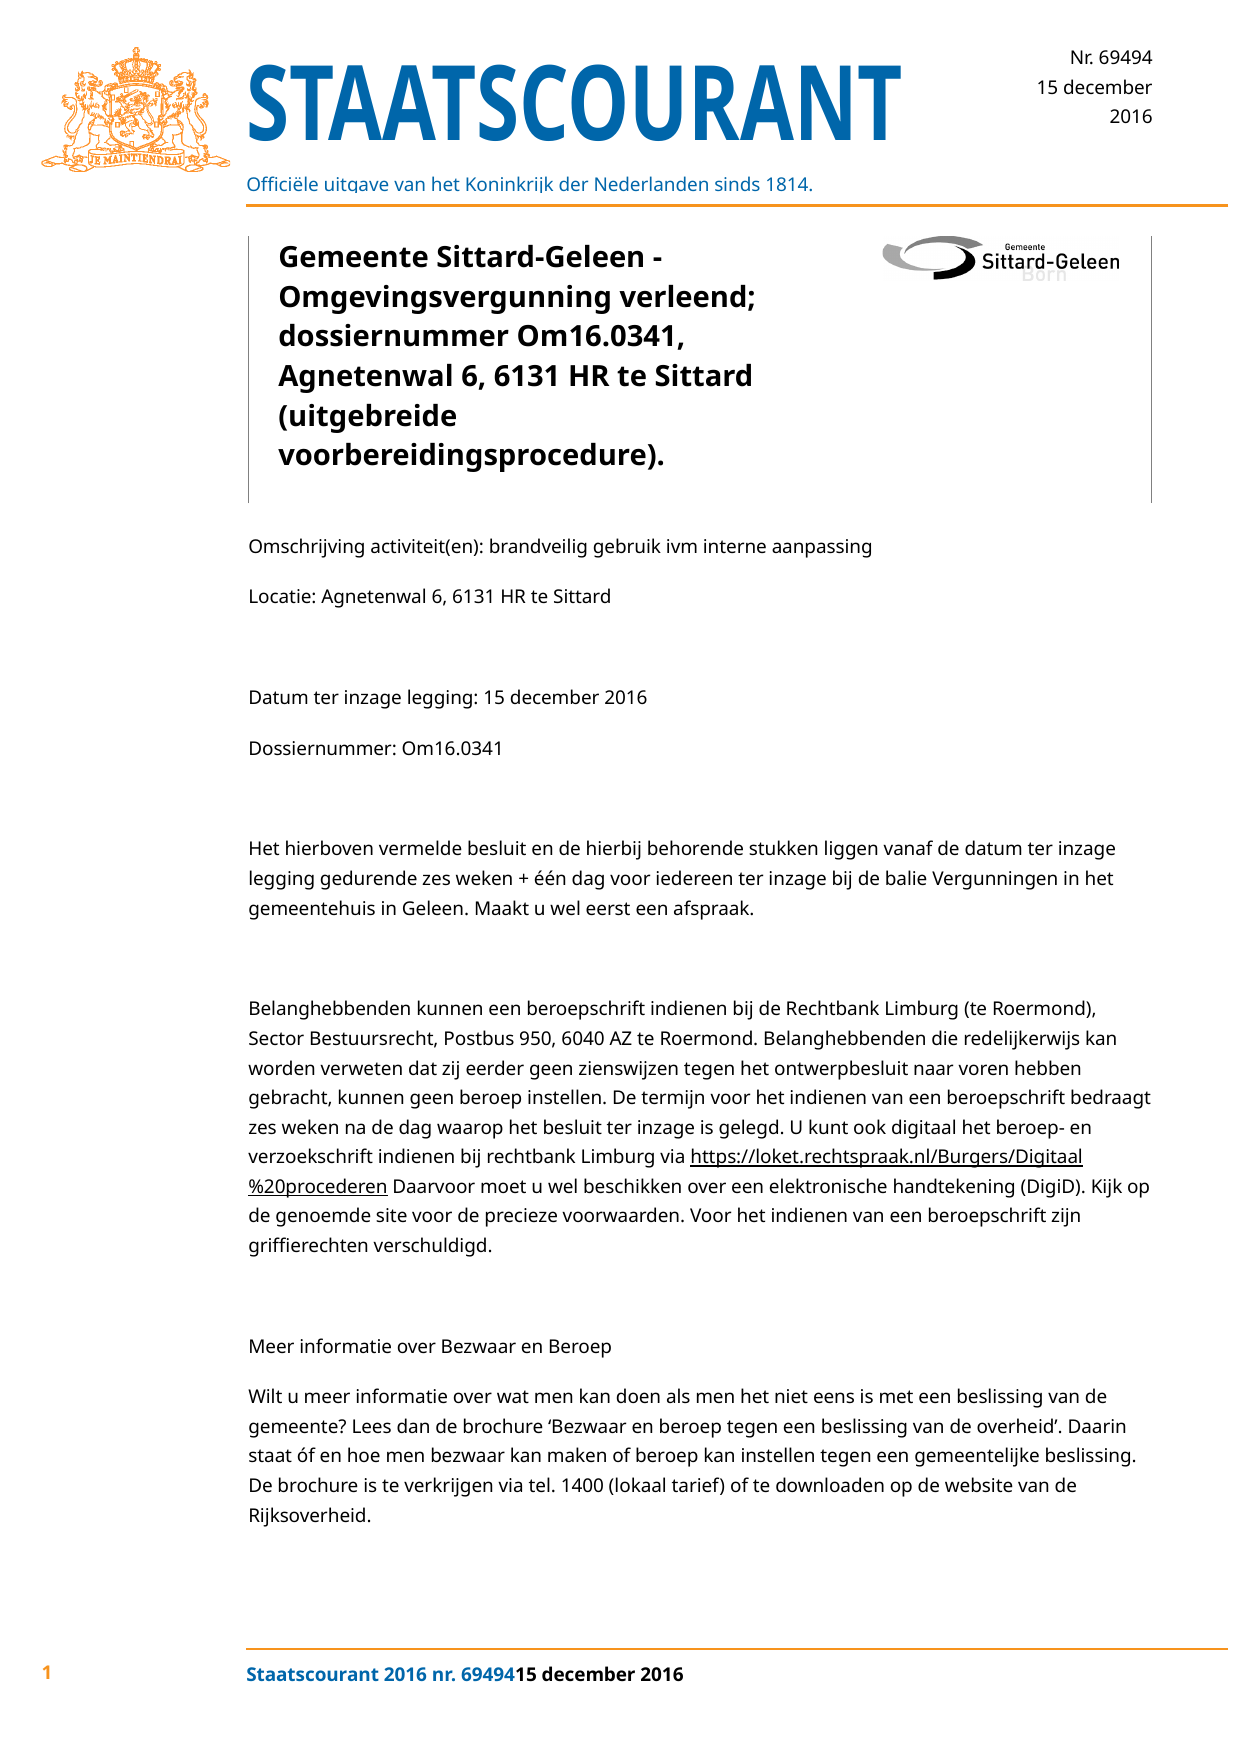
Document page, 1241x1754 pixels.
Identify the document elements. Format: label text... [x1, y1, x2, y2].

text Wilt u meer informatie over wat men kan doen als men het niet eens is met een beslissing van de gemeente? Lees dan de brochure ‘Bezwaar en beroep tegen een beslissing van de overheid’. Daarin staat óf en hoe men bezwaar kan maken of beroep kan instellen tegen een gemeentelijke beslissing. De brochure is te verkrijgen via tel. 1400 (lokaal tarief) of te downloaden op de website van de Rijksoverheid. [248, 1383, 1152, 1527]
text Datum ter inzage legging: 15 december 2016 [248, 684, 1152, 710]
picture [882, 236, 1119, 281]
table_header Gemeente Sittard-Geleen - Omgevingsvergunning verleend; dossiernummer Om16.0341, Agnetenwal 6, 6131 HR te Sittard (uitgebreide voorbereidingsprocedure). [249, 236, 850, 503]
text Het hierboven vermelde besluit en de hierbij behorende stukken liggen vanaf de datum ter inzage legging gedurende zes weken + één dag voor iedereen ter inzage bij de balie Vergunningen in het gemeentehuis in Geleen. Maakt u wel eerst een afspraak. [248, 836, 1152, 920]
text Omschrijving activiteit(en): brandveilig gebruik ivm interne aanpassing [248, 533, 1152, 559]
text Meer informatie over Bezwaar en Beroep [248, 1333, 1152, 1359]
picture [41, 47, 231, 172]
text Locatie: Agnetenwal 6, 6131 HR te Sittard [248, 583, 1152, 609]
table_header [850, 236, 1151, 503]
text Belanghebbenden kunnen een beroepschrift indienen bij de Rechtbank Limburg (te Roermond), Sector Bestuursrecht, Postbus 950, 6040 AZ te Roermond. Belanghebbenden die redelijkerwijs kan worden verweten dat zij eerder geen zienswijzen tegen het ontwerpbesluit naar voren hebben gebracht, kunnen geen beroep instellen. De termijn voor het indienen van een beroepschrift bedraagt zes weken na de dag waarop het besluit ter inzage is gelegd. U kunt ook digitaal het beroep- en verzoekschrift indienen bij rechtbank Limburg via https://loket.rechtspraak.nl/Burgers/Digitaal%20procederen Daarvoor moet u wel beschikken over een elektronische handtekening (DigiD). Kijk op de genoemde site voor de precieze voorwaarden. Voor het indienen van een beroepschrift zijn griffierechten verschuldigd. [248, 996, 1152, 1258]
text Dossiernummer: Om16.0341 [248, 735, 1152, 760]
